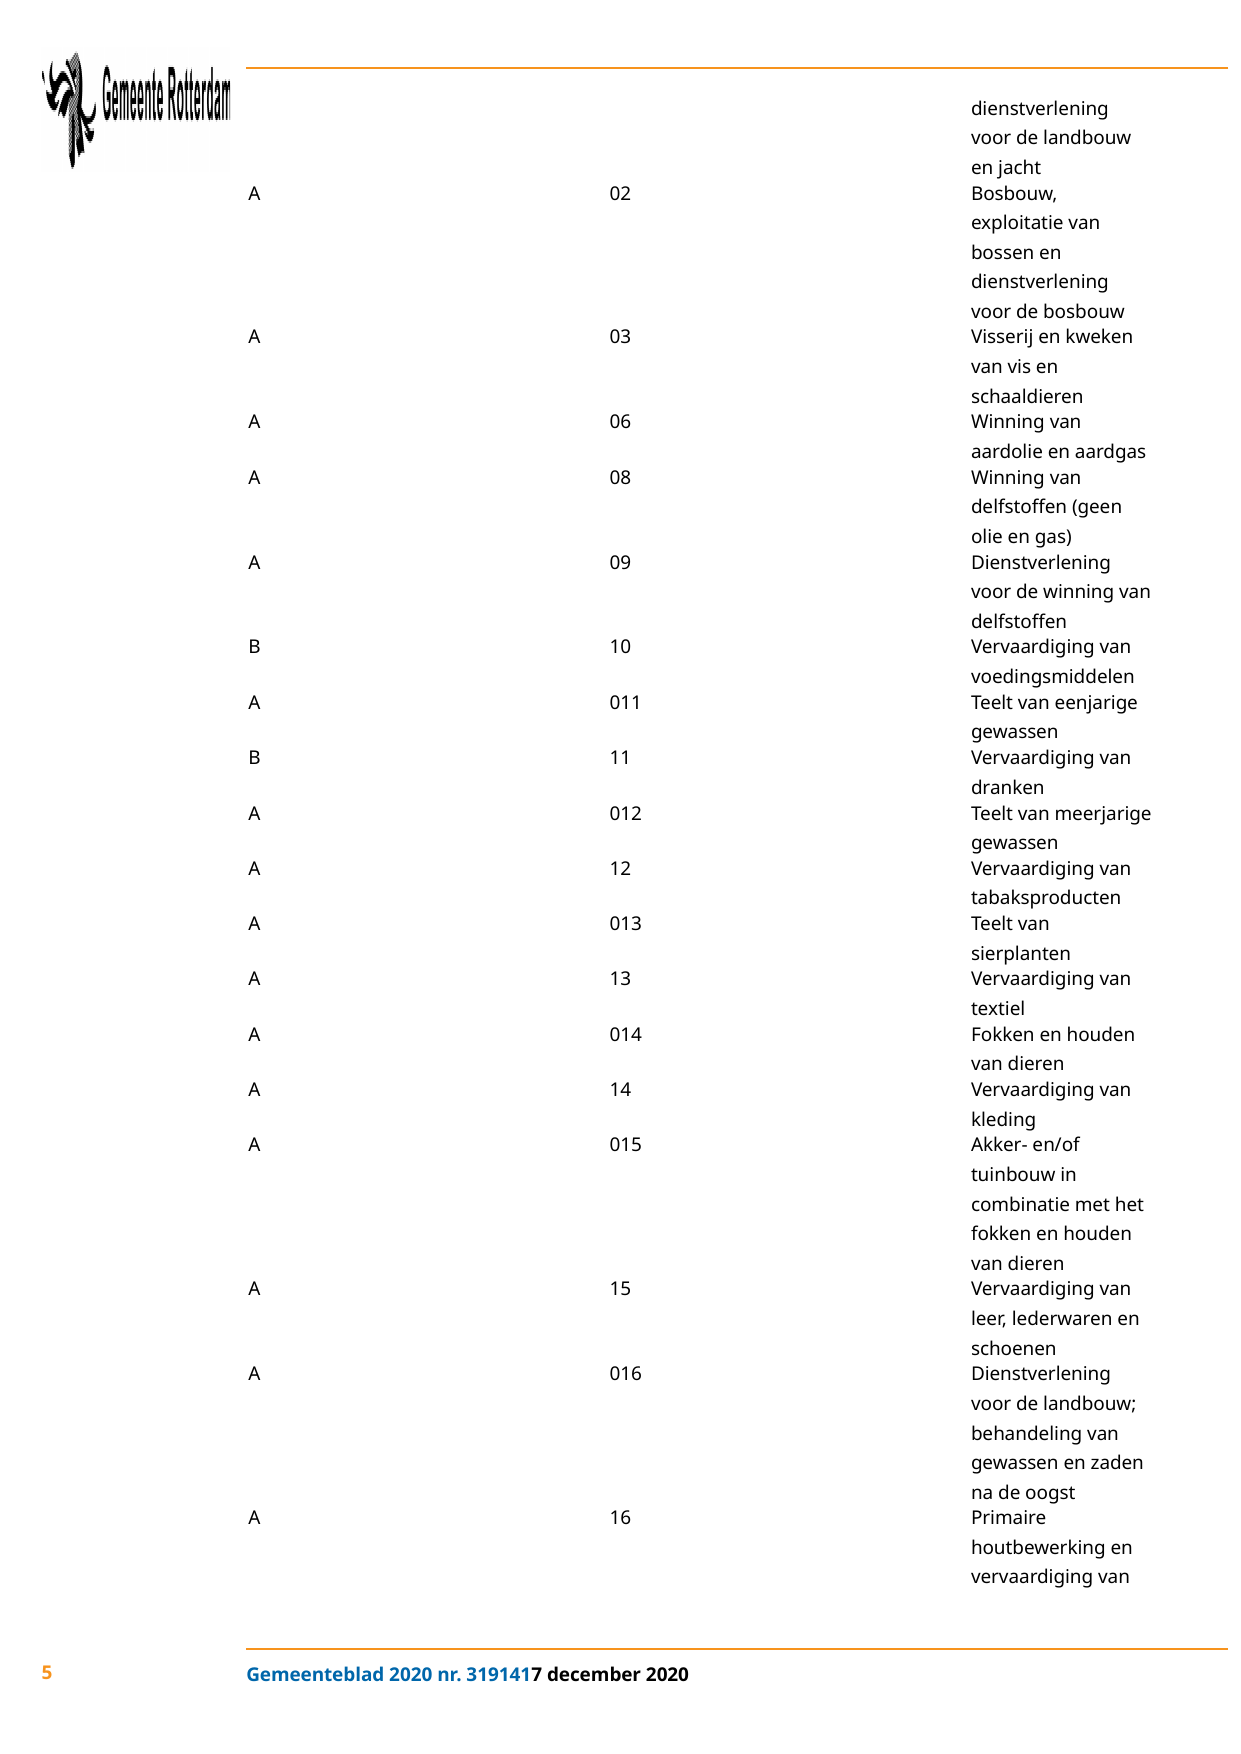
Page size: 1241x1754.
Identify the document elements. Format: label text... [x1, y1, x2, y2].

table_cell A [248, 910, 609, 966]
table_cell 12 [609, 855, 971, 910]
table_cell Dienstverlening voor de winning van delfstoffen [971, 549, 1152, 634]
table_cell Vervaardiging van voedingsmiddelen [971, 634, 1152, 689]
table_cell A [248, 324, 609, 409]
table_cell 015 [609, 1132, 971, 1276]
table_cell Bosbouw, exploitatie van bossen en dienstverlening voor de bosbouw [971, 180, 1152, 324]
table_cell A [248, 800, 609, 855]
table_cell 11 [609, 744, 971, 800]
table_cell 08 [609, 464, 971, 549]
table_cell A [248, 180, 609, 324]
table_cell A [248, 689, 609, 744]
table_cell Teelt van meerjarige gewassen [971, 800, 1152, 855]
table_cell Teelt van eenjarige gewassen [971, 689, 1152, 744]
table_cell A [248, 464, 609, 549]
table_cell A [248, 549, 609, 634]
table_cell Fokken en houden van dieren [971, 1021, 1152, 1076]
table_cell A [248, 1276, 609, 1361]
table_cell 09 [609, 549, 971, 634]
table_cell [609, 95, 971, 180]
table_cell 014 [609, 1021, 971, 1076]
table_cell A [248, 855, 609, 910]
table_cell [248, 95, 609, 180]
table_cell Vervaardiging van tabaksproducten [971, 855, 1152, 910]
table_cell Winning van aardolie en aardgas [971, 409, 1152, 464]
table_cell A [248, 1361, 609, 1504]
table_cell A [248, 409, 609, 464]
table_cell dienstverlening voor de landbouw en jacht [971, 95, 1152, 180]
table_cell 16 [609, 1505, 971, 1589]
table_cell Vervaardiging van leer, lederwaren en schoenen [971, 1276, 1152, 1361]
table_cell 02 [609, 180, 971, 324]
table_cell A [248, 966, 609, 1021]
table_cell Winning van delfstoffen (geen olie en gas) [971, 464, 1152, 549]
table_cell 03 [609, 324, 971, 409]
table_cell Vervaardiging van kleding [971, 1076, 1152, 1132]
table_cell 14 [609, 1076, 971, 1132]
table_cell 011 [609, 689, 971, 744]
table_cell A [248, 1076, 609, 1132]
table_cell B [248, 634, 609, 689]
table_cell Visserij en kweken van vis en schaaldieren [971, 324, 1152, 409]
table_cell 06 [609, 409, 971, 464]
table_cell 13 [609, 966, 971, 1021]
table_cell Vervaardiging van dranken [971, 744, 1152, 800]
table_cell A [248, 1505, 609, 1589]
table_cell 012 [609, 800, 971, 855]
table_cell 016 [609, 1361, 971, 1504]
table_cell Dienstverlening voor de landbouw; behandeling van gewassen en zaden na de oogst [971, 1361, 1152, 1504]
picture [41, 47, 231, 172]
table_cell A [248, 1132, 609, 1276]
table_cell 15 [609, 1276, 971, 1361]
table_cell A [248, 1021, 609, 1076]
table_cell Teelt van sierplanten [971, 910, 1152, 966]
table_cell 10 [609, 634, 971, 689]
table_cell 013 [609, 910, 971, 966]
table_cell B [248, 744, 609, 800]
table_cell Primaire houtbewerking en vervaardiging van [971, 1505, 1152, 1589]
table_cell Vervaardiging van textiel [971, 966, 1152, 1021]
table_cell Akker- en/of tuinbouw in combinatie met het fokken en houden van dieren [971, 1132, 1152, 1276]
